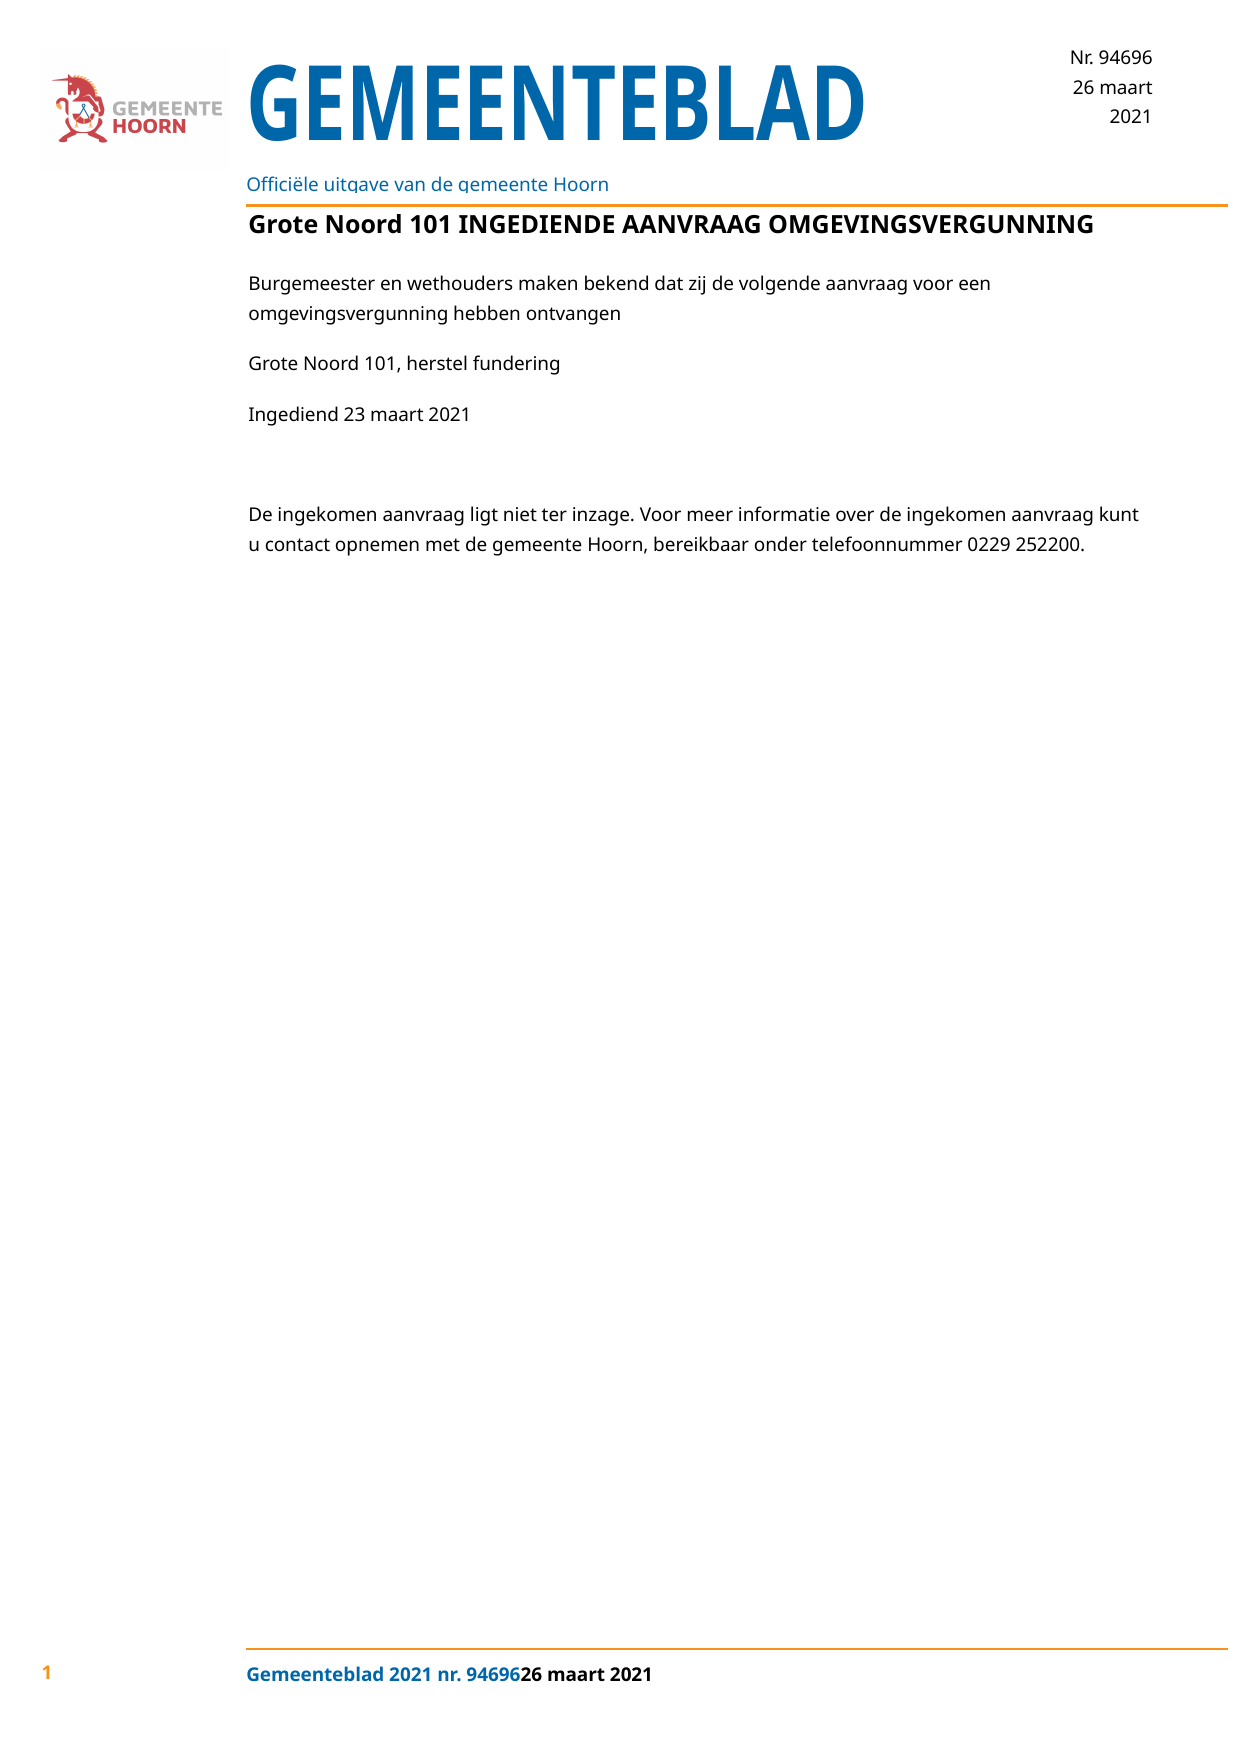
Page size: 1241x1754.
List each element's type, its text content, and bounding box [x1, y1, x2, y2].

text Burgemeester en wethouders maken bekend dat zij de volgende aanvraag voor een omgevingsvergunning hebben ontvangen [248, 270, 1152, 326]
text Grote Noord 101 INGEDIENDE AANVRAAG OMGEVINGSVERGUNNING [248, 207, 1152, 241]
text Grote Noord 101, herstel fundering [248, 350, 1152, 376]
text Ingediend 23 maart 2021 [248, 401, 1152, 426]
text De ingekomen aanvraag ligt niet ter inzage. Voor meer informatie over de ingekomen aanvraag kunt u contact opnemen met de gemeente Hoorn, bereikbaar onder telefoonnummer 0229 252200. [248, 502, 1152, 557]
picture [41, 47, 231, 172]
